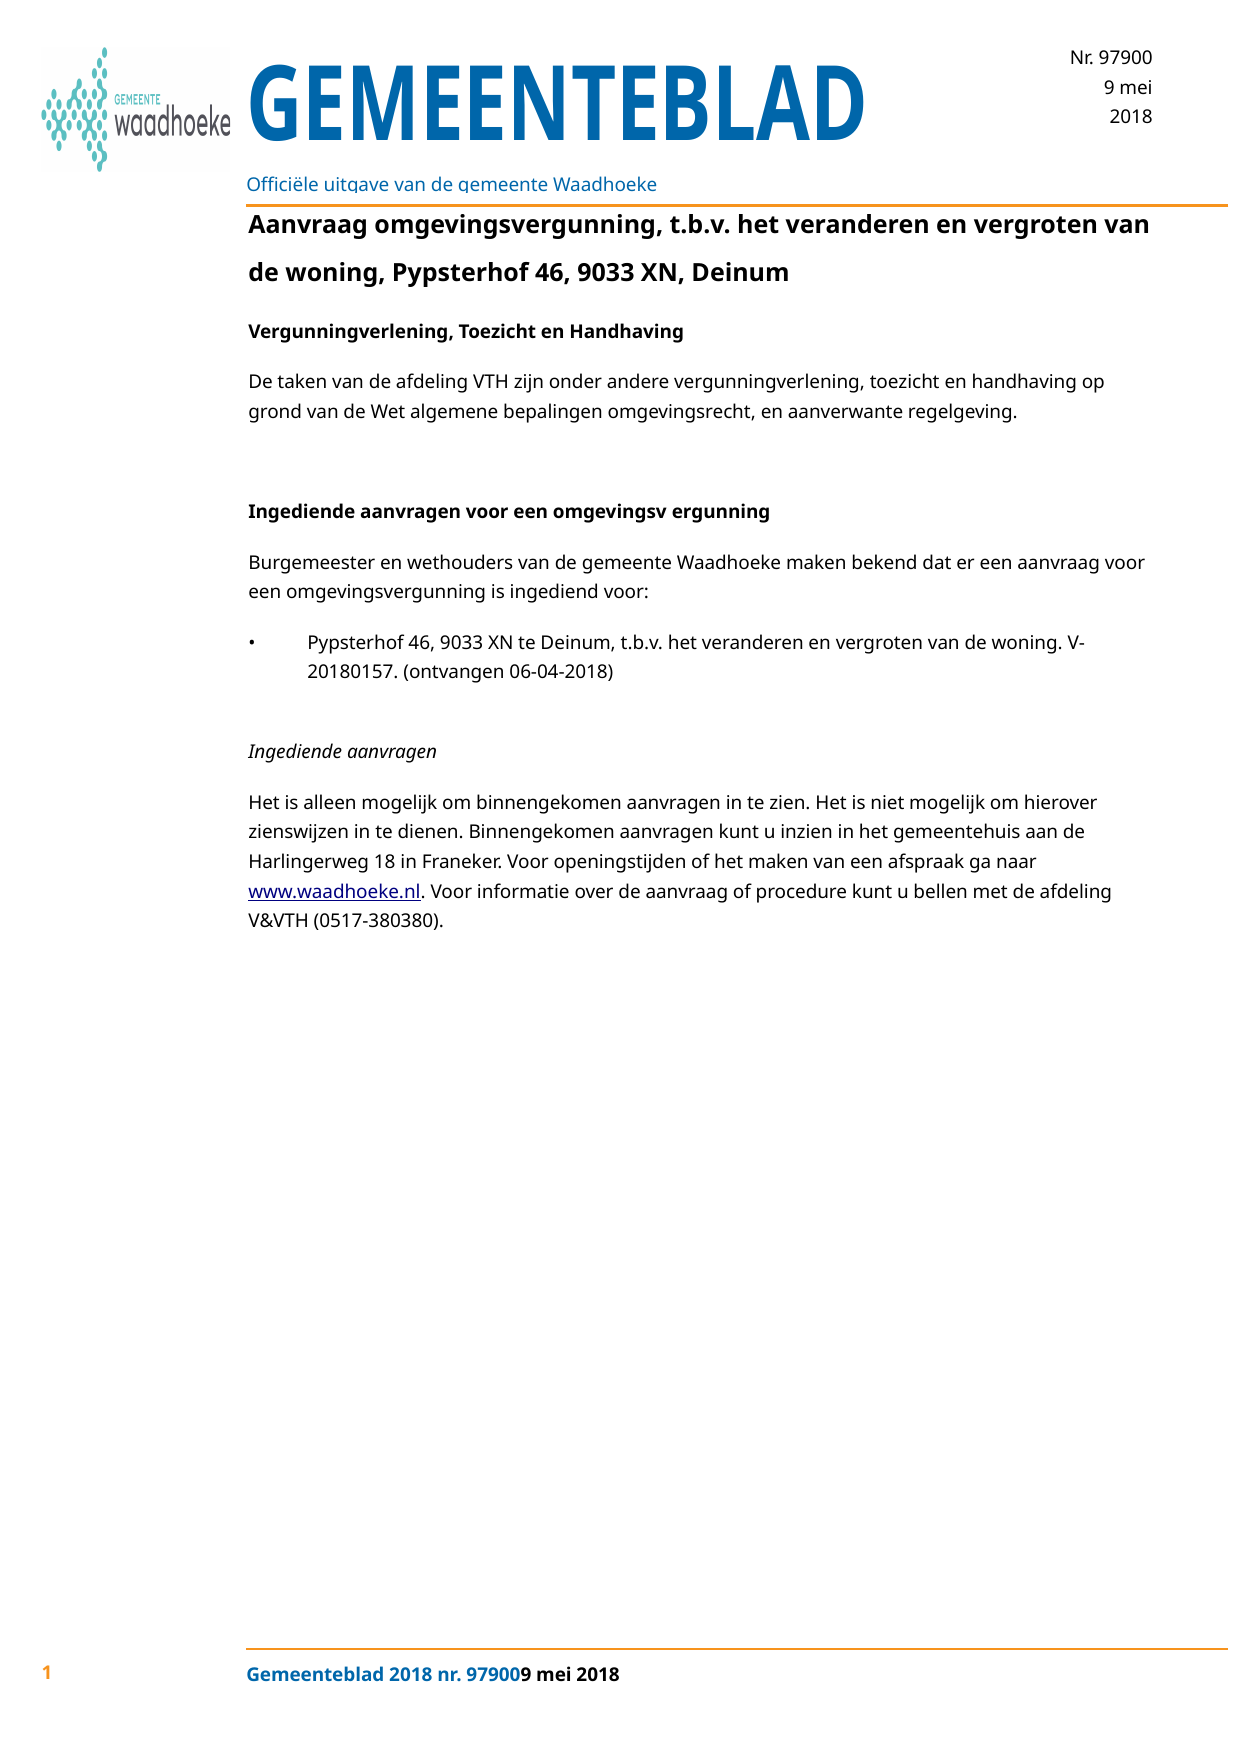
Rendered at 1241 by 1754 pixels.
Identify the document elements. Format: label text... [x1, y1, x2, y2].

text Het is alleen mogelijk om binnengekomen aanvragen in te zien. Het is niet mogelijk om hierover zienswijzen in te dienen. Binnengekomen aanvragen kunt u inzien in het gemeentehuis aan de Harlingerweg 18 in Franeker. Voor openingstijden of het maken van een afspraak ga naar www.waadhoeke.nl. Voor informatie over de aanvraag of procedure kunt u bellen met de afdeling V&VTH (0517-380380). [248, 789, 1152, 933]
text De taken van de afdeling VTH zijn onder andere vergunningverlening, toezicht en handhaving op grond van de Wet algemene bepalingen omgevingsrecht, en aanverwante regelgeving. [248, 368, 1152, 424]
text Aanvraag omgevingsvergunning, t.b.v. het veranderen en vergroten van de woning, Pypsterhof 46, 9033 XN, Deinum [248, 207, 1152, 288]
text Vergunningverlening, Toezicht en Handhaving [248, 318, 1152, 344]
text Burgemeester en wethouders van de gemeente Waadhoeke maken bekend dat er een aanvraag voor een omgevingsvergunning is ingediend voor: [248, 549, 1152, 604]
text Ingediende aanvragen voor een omgevingsv ergunning [248, 499, 1152, 524]
text Ingediende aanvragen [248, 739, 1152, 764]
picture [41, 47, 231, 172]
list Pypsterhof 46, 9033 XN te Deinum, t.b.v. het veranderen en vergroten van de woning. V-20180157. (ontvangen 06-04-2018) [248, 629, 1152, 684]
